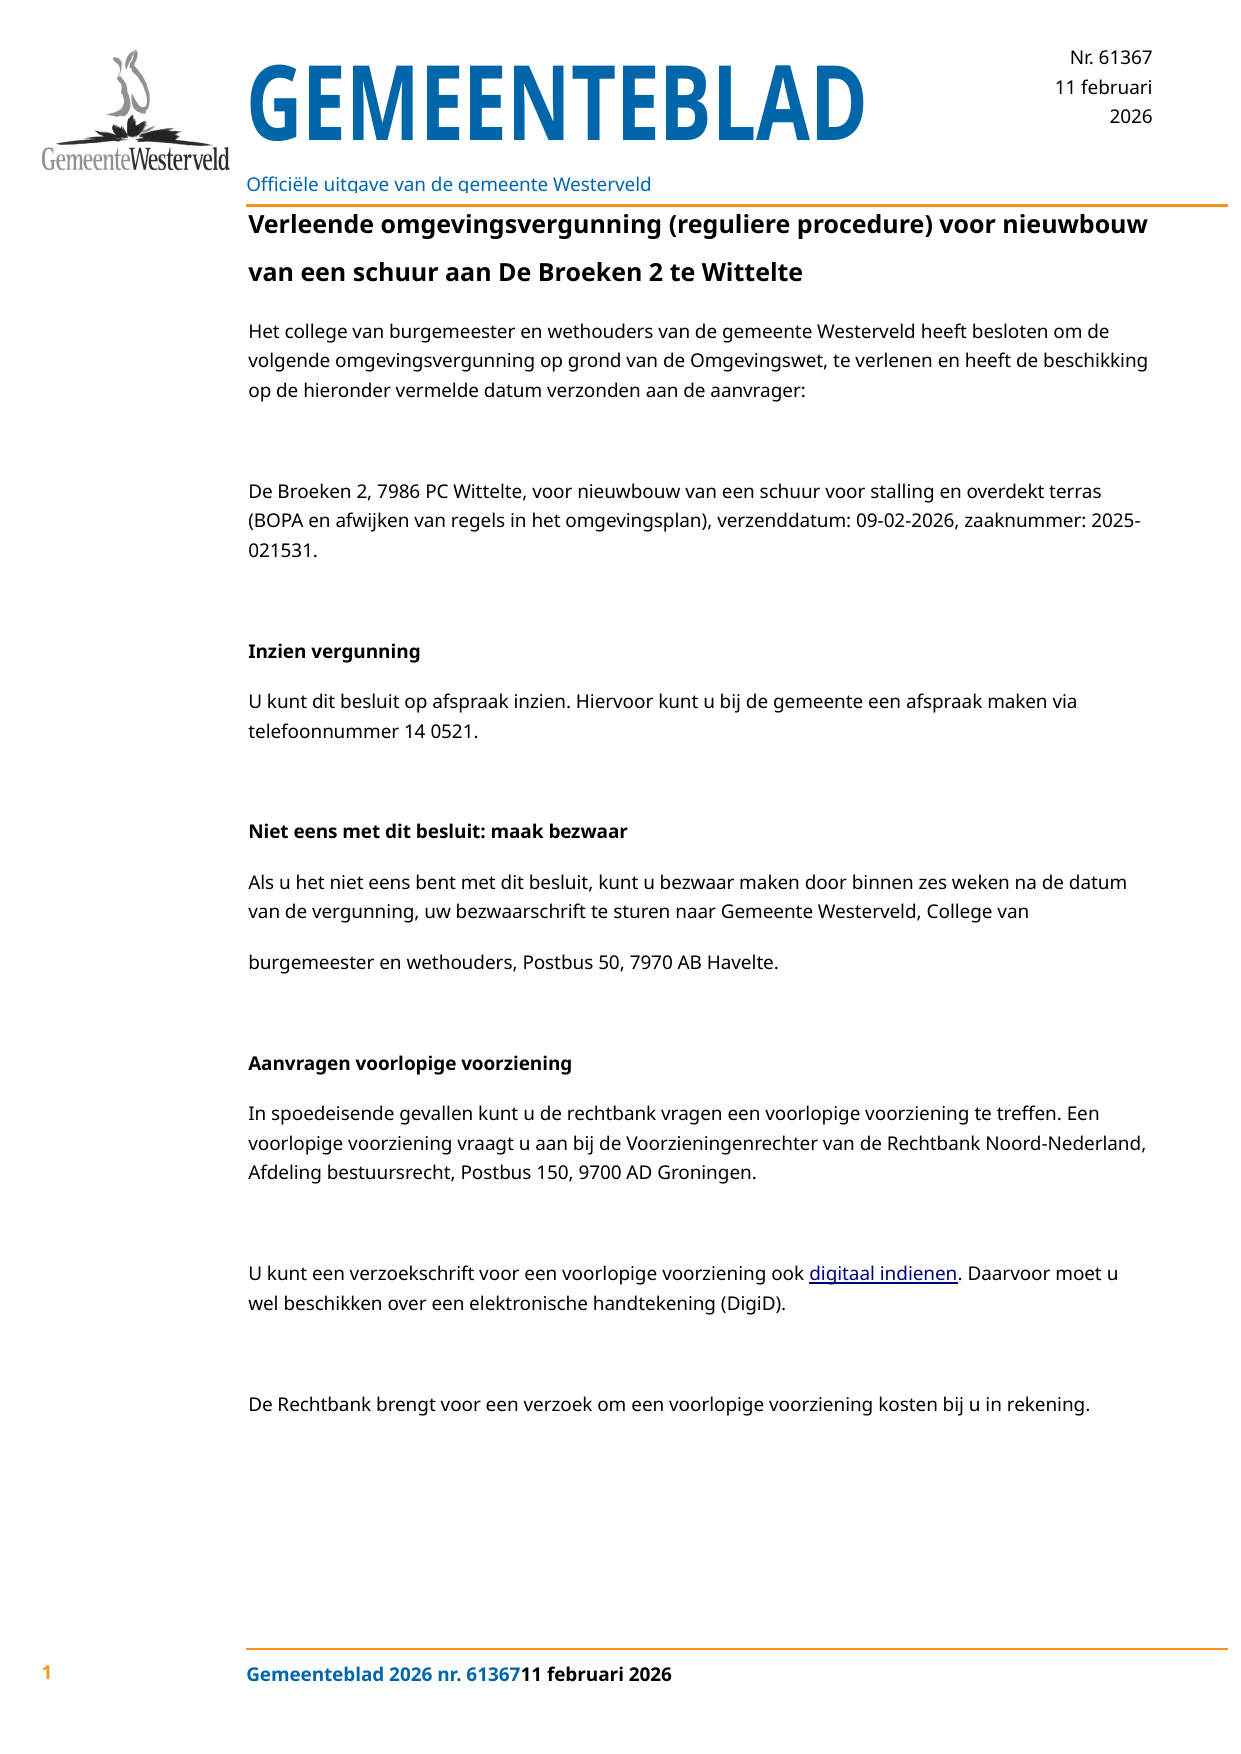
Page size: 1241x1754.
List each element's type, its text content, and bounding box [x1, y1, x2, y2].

text Het college van burgemeester en wethouders van de gemeente Westerveld heeft besloten om de volgende omgevingsvergunning op grond van de Omgevingswet, te verlenen en heeft de beschikking op de hieronder vermelde datum verzonden aan de aanvrager: [248, 318, 1152, 403]
text Inzien vergunning [248, 638, 1152, 664]
text Aanvragen voorlopige voorziening [248, 1050, 1152, 1076]
text U kunt dit besluit op afspraak inzien. Hiervoor kunt u bij de gemeente een afspraak maken via telefoonnummer 14 0521. [248, 688, 1152, 744]
text U kunt een verzoekschrift voor een voorlopige voorziening ook digitaal indienen. Daarvoor moet u wel beschikken over een elektronische handtekening (DigiD). [248, 1260, 1152, 1316]
text De Rechtbank brengt voor een verzoek om een voorlopige voorziening kosten bij u in rekening. [248, 1391, 1152, 1417]
picture [41, 47, 231, 172]
text Niet eens met dit besluit: maak bezwaar [248, 819, 1152, 844]
text Als u het niet eens bent met dit besluit, kunt u bezwaar maken door binnen zes weken na de datum van de vergunning, uw bezwaarschrift te sturen naar Gemeente Westerveld, College van [248, 869, 1152, 924]
text Verleende omgevingsvergunning (reguliere procedure) voor nieuwbouw van een schuur aan De Broeken 2 te Wittelte [248, 207, 1152, 288]
text burgemeester en wethouders, Postbus 50, 7970 AB Havelte. [248, 949, 1152, 975]
text In spoedeisende gevallen kunt u de rechtbank vragen een voorlopige voorziening te treffen. Een voorlopige voorziening vraagt u aan bij de Voorzieningenrechter van de Rechtbank Noord-Nederland, Afdeling bestuursrecht, Postbus 150, 9700 AD Groningen. [248, 1100, 1152, 1185]
text De Broeken 2, 7986 PC Wittelte, voor nieuwbouw van een schuur voor stalling en overdekt terras (BOPA en afwijken van regels in het omgevingsplan), verzenddatum: 09-02-2026, zaaknummer: 2025-021531. [248, 478, 1152, 563]
